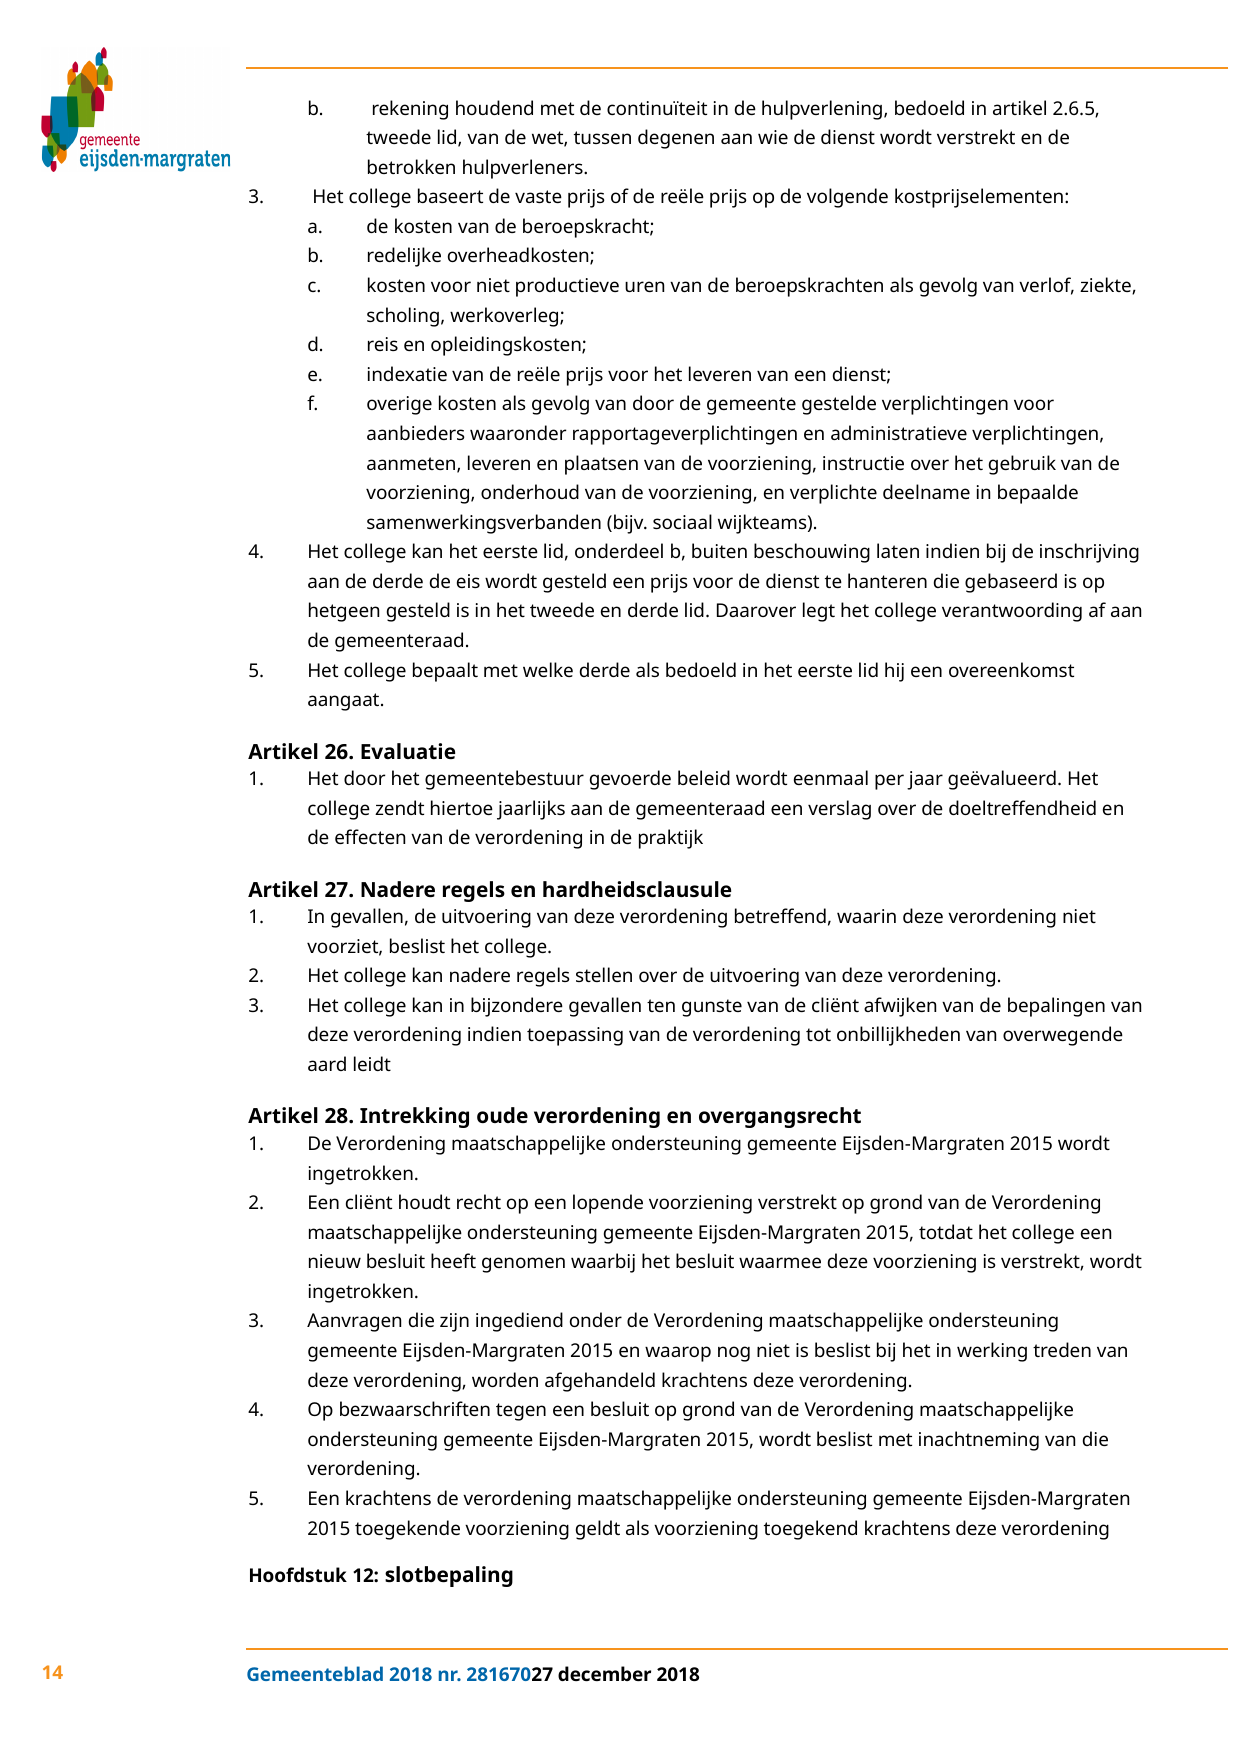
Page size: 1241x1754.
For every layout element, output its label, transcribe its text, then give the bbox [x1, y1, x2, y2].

list Het door het gemeentebestuur gevoerde beleid wordt eenmaal per jaar geëvalueerd. Het college zendt hiertoe jaarlijks aan de gemeenteraad een verslag over de doeltreffendheid en de effecten van de verordening in de praktijk [248, 765, 1152, 850]
list de kosten van de beroepskracht; [307, 213, 1152, 239]
list De Verordening maatschappelijke ondersteuning gemeente Eijsden-Margraten 2015 wordt ingetrokken. [248, 1130, 1152, 1185]
list rekening houdend met de continuïteit in de hulpverlening, bedoeld in artikel 2.6.5, tweede lid, van de wet, tussen degenen aan wie de dienst wordt verstrekt en de betrokken hulpverleners. [307, 95, 1152, 180]
list Op bezwaarschriften tegen een besluit op grond van de Verordening maatschappelijke ondersteuning gemeente Eijsden-Margraten 2015, wordt beslist met inachtneming van die verordening. [248, 1396, 1152, 1481]
list In gevallen, de uitvoering van deze verordening betreffend, waarin deze verordening niet voorziet, beslist het college. [248, 903, 1152, 959]
list Het college kan nadere regels stellen over de uitvoering van deze verordening. [248, 962, 1152, 988]
text Hoofdstuk 12: slotbepaling [248, 1560, 1152, 1589]
list Een cliënt houdt recht op een lopende voorziening verstrekt op grond van de Verordening maatschappelijke ondersteuning gemeente Eijsden-Margraten 2015, totdat het college een nieuw besluit heeft genomen waarbij het besluit waarmee deze voorziening is verstrekt, wordt ingetrokken. [248, 1189, 1152, 1304]
list overige kosten als gevolg van door de gemeente gestelde verplichtingen voor aanbieders waaronder rapportageverplichtingen en administratieve verplichtingen, aanmeten, leveren en plaatsen van de voorziening, instructie over het gebruik van de voorziening, onderhoud van de voorziening, en verplichte deelname in bepaalde samenwerkingsverbanden (bijv. sociaal wijkteams). [307, 391, 1152, 535]
list Het college baseert de vaste prijs of de reële prijs op de volgende kostprijselementen: [248, 183, 1152, 209]
list Aanvragen die zijn ingediend onder de Verordening maatschappelijke ondersteuning gemeente Eijsden-Margraten 2015 en waarop nog niet is beslist bij het in werking treden van deze verordening, worden afgehandeld krachtens deze verordening. [248, 1308, 1152, 1392]
text Artikel 26. Evaluatie [248, 737, 1152, 765]
text Artikel 27. Nadere regels en hardheidsclausule [248, 875, 1152, 903]
list Het college kan het eerste lid, onderdeel b, buiten beschouwing laten indien bij de inschrijving aan de derde de eis wordt gesteld een prijs voor de dienst te hanteren die gebaseerd is op hetgeen gesteld is in het tweede en derde lid. Daarover legt het college verantwoording af aan de gemeenteraad. [248, 538, 1152, 653]
list Een krachtens de verordening maatschappelijke ondersteuning gemeente Eijsden-Margraten 2015 toegekende voorziening geldt als voorziening toegekend krachtens deze verordening [248, 1485, 1152, 1540]
list kosten voor niet productieve uren van de beroepskrachten als gevolg van verlof, ziekte, scholing, werkoverleg; [307, 272, 1152, 328]
text Artikel 28. Intrekking oude verordening en overgangsrecht [248, 1102, 1152, 1130]
picture [41, 47, 231, 172]
list Het college kan in bijzondere gevallen ten gunste van de cliënt afwijken van de bepalingen van deze verordening indien toepassing van de verordening tot onbillijkheden van overwegende aard leidt [248, 992, 1152, 1077]
list Het college bepaalt met welke derde als bedoeld in het eerste lid hij een overeenkomst aangaat. [248, 657, 1152, 712]
list redelijke overheadkosten; [307, 243, 1152, 268]
list reis en opleidingskosten; [307, 331, 1152, 357]
list indexatie van de reële prijs voor het leveren van een dienst; [307, 361, 1152, 387]
